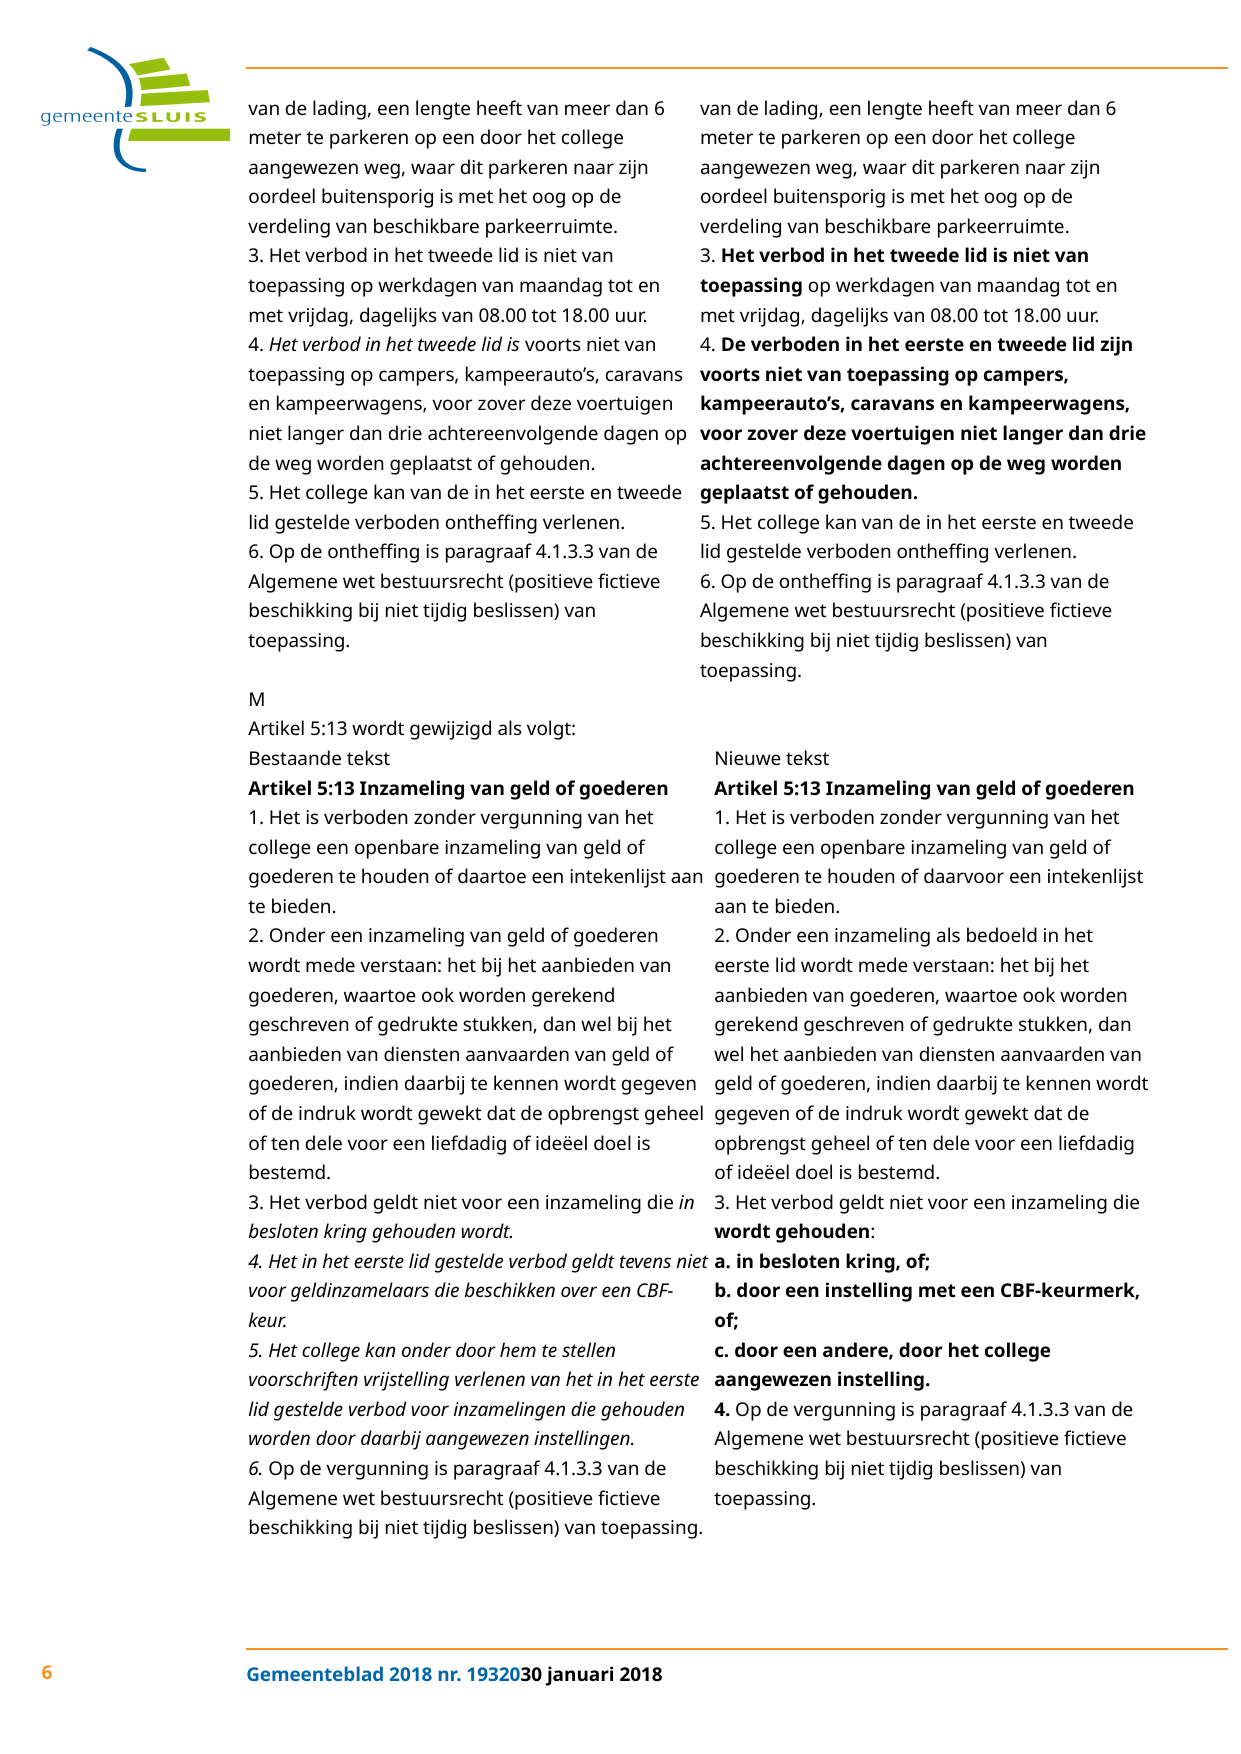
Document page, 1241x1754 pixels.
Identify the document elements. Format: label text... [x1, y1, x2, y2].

table_header Nieuwe tekst Artikel 5:13 Inzameling van geld of goederen 1. Het is verboden zonder vergunning van het college een openbare inzameling van geld of goederen te houden of daarvoor een intekenlijst aan te bieden. 2. Onder een inzameling als bedoeld in het eerste lid wordt mede verstaan: het bij het aanbieden van goederen, waartoe ook worden gerekend geschreven of gedrukte stukken, dan wel het aanbieden van diensten aanvaarden van geld of goederen, indien daarbij te kennen wordt gegeven of de indruk wordt gewekt dat de opbrengst geheel of ten dele voor een liefdadig of ideëel doel is bestemd. 3. Het verbod geldt niet voor een inzameling die wordt gehouden: a. in besloten kring, of; b. door een instelling met een CBF-keurmerk, of; c. door een andere, door het college aangewezen instelling. 4. Op de vergunning is paragraaf 4.1.3.3 van de Algemene wet bestuursrecht (positieve fictieve beschikking bij niet tijdig beslissen) van toepassing. [714, 745, 1152, 1540]
table_header Bestaande tekst Artikel 5:13 Inzameling van geld of goederen 1. Het is verboden zonder vergunning van het college een openbare inzameling van geld of goederen te houden of daartoe een intekenlijst aan te bieden. 2. Onder een inzameling van geld of goederen wordt mede verstaan: het bij het aanbieden van goederen, waartoe ook worden gerekend geschreven of gedrukte stukken, dan wel bij het aanbieden van diensten aanvaarden van geld of goederen, indien daarbij te kennen wordt gegeven of de indruk wordt gewekt dat de opbrengst geheel of ten dele voor een liefdadig of ideëel doel is bestemd. 3. Het verbod geldt niet voor een inzameling die in besloten kring gehouden wordt. 4. Het in het eerste lid gestelde verbod geldt tevens niet voor geldinzamelaars die beschikken over een CBF-keur. 5. Het college kan onder door hem te stellen voorschriften vrijstelling verlenen van het in het eerste lid gestelde verbod voor inzamelingen die gehouden worden door daarbij aangewezen instellingen. 6. Op de vergunning is paragraaf 4.1.3.3 van de Algemene wet bestuursrecht (positieve fictieve beschikking bij niet tijdig beslissen) van toepassing. [248, 745, 714, 1540]
picture [41, 47, 231, 172]
text Artikel 5:13 wordt gewijzigd als volgt: [248, 715, 1152, 741]
text M [248, 686, 1152, 712]
table_header van de lading, een lengte heeft van meer dan 6 meter te parkeren op een door het college aangewezen weg, waar dit parkeren naar zijn oordeel buitensporig is met het oog op de verdeling van beschikbare parkeerruimte. 3. Het verbod in het tweede lid is niet van toepassing op werkdagen van maandag tot en met vrijdag, dagelijks van 08.00 tot 18.00 uur. 4. Het verbod in het tweede lid is voorts niet van toepassing op campers, kampeerauto’s, caravans en kampeerwagens, voor zover deze voertuigen niet langer dan drie achtereenvolgende dagen op de weg worden geplaatst of gehouden. 5. Het college kan van de in het eerste en tweede lid gestelde verboden ontheffing verlenen. 6. Op de ontheffing is paragraaf 4.1.3.3 van de Algemene wet bestuursrecht (positieve fictieve beschikking bij niet tijdig beslissen) van toepassing. [248, 95, 700, 683]
table_header van de lading, een lengte heeft van meer dan 6 meter te parkeren op een door het college aangewezen weg, waar dit parkeren naar zijn oordeel buitensporig is met het oog op de verdeling van beschikbare parkeerruimte. 3. Het verbod in het tweede lid is niet van toepassing op werkdagen van maandag tot en met vrijdag, dagelijks van 08.00 tot 18.00 uur. 4. De verboden in het eerste en tweede lid zijn voorts niet van toepassing op campers, kampeerauto’s, caravans en kampeerwagens, voor zover deze voertuigen niet langer dan drie achtereenvolgende dagen op de weg worden geplaatst of gehouden. 5. Het college kan van de in het eerste en tweede lid gestelde verboden ontheffing verlenen. 6. Op de ontheffing is paragraaf 4.1.3.3 van de Algemene wet bestuursrecht (positieve fictieve beschikking bij niet tijdig beslissen) van toepassing. [700, 95, 1152, 683]
